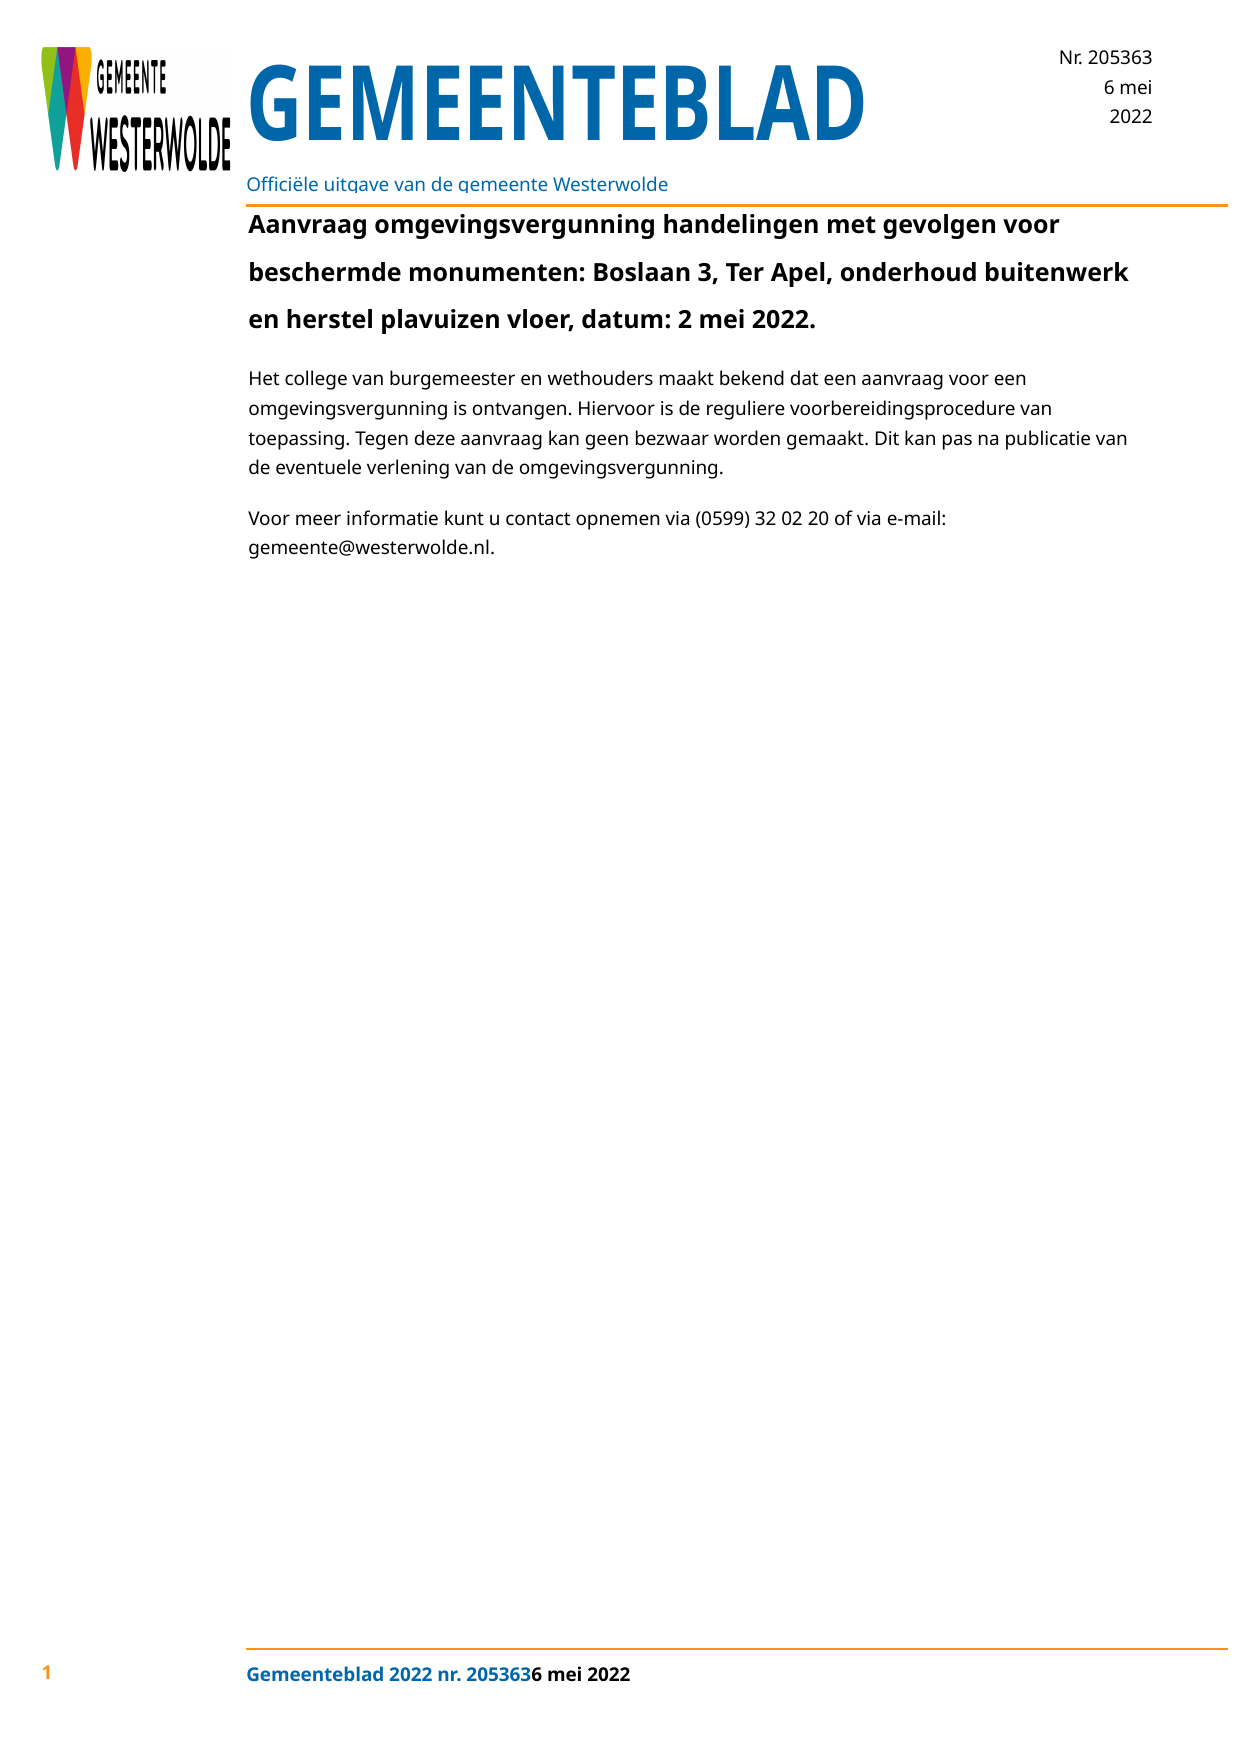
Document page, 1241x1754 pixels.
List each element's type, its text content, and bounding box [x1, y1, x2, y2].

picture [41, 47, 231, 172]
text Aanvraag omgevingsvergunning handelingen met gevolgen voor beschermde monumenten: Boslaan 3, Ter Apel, onderhoud buitenwerk en herstel plavuizen vloer, datum: 2 mei 2022. [248, 207, 1152, 336]
text Voor meer informatie kunt u contact opnemen via (0599) 32 02 20 of via e-mail: gemeente@westerwolde.nl. [248, 505, 1152, 560]
text Het college van burgemeester en wethouders maakt bekend dat een aanvraag voor een omgevingsvergunning is ontvangen. Hiervoor is de reguliere voorbereidingsprocedure van toepassing. Tegen deze aanvraag kan geen bezwaar worden gemaakt. Dit kan pas na publicatie van de eventuele verlening van de omgevingsvergunning. [248, 366, 1152, 480]
